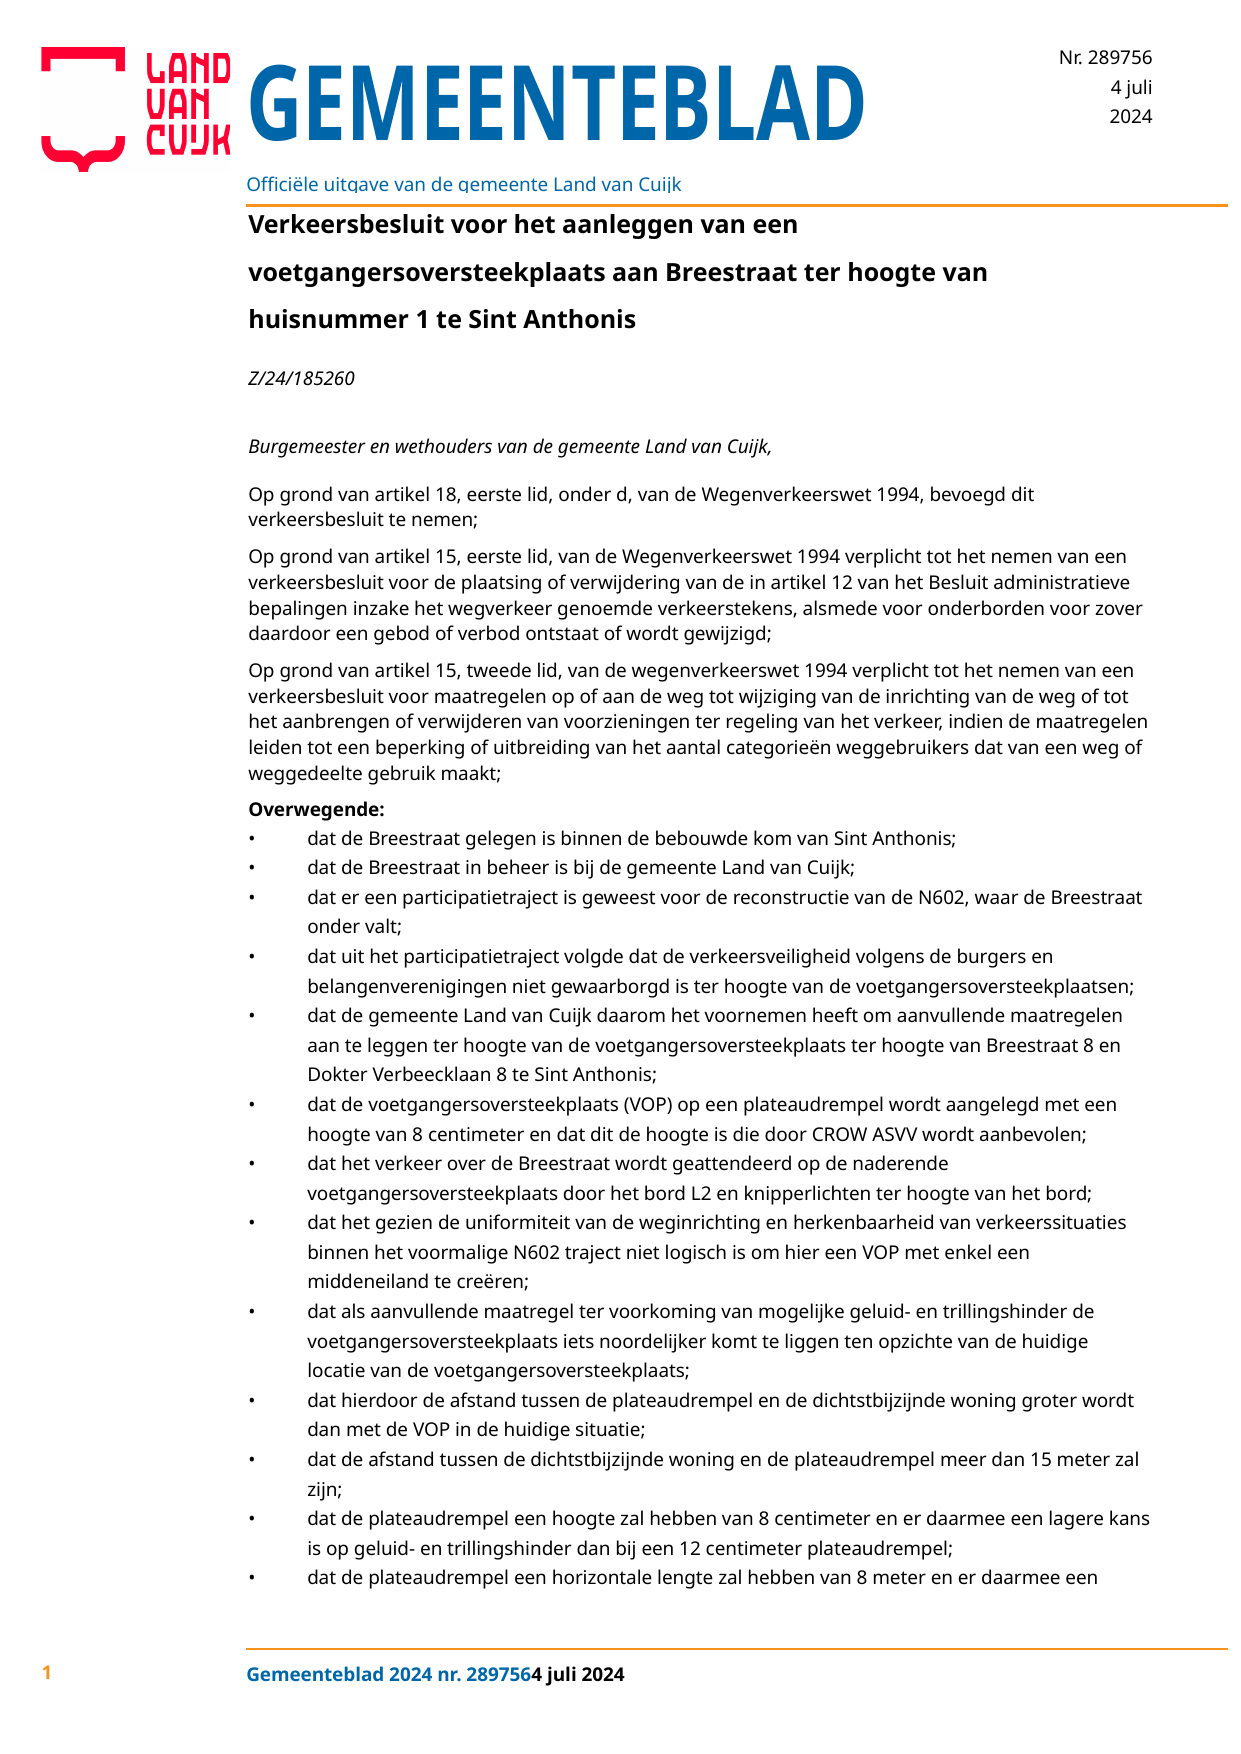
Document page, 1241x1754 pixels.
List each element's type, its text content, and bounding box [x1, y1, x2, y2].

list dat het gezien de uniformiteit van de weginrichting en herkenbaarheid van verkeerssituaties binnen het voormalige N602 traject niet logisch is om hier een VOP met enkel een middeneiland te creëren; [248, 1209, 1152, 1294]
text Op grond van artikel 15, tweede lid, van de wegenverkeerswet 1994 verplicht tot het nemen van een verkeersbesluit voor maatregelen op of aan de weg tot wijziging van de inrichting van de weg of tot het aanbrengen of verwijderen van voorzieningen ter regeling van het verkeer, indien de maatregelen leiden tot een beperking of uitbreiding van het aantal categorieën weggebruikers dat van een weg of weggedeelte gebruik maakt; [248, 657, 1152, 786]
text Overwegende: [248, 797, 1152, 822]
picture [41, 47, 231, 172]
list dat de gemeente Land van Cuijk daarom het voornemen heeft om aanvullende maatregelen aan te leggen ter hoogte van de voetgangersoversteekplaats ter hoogte van Breestraat 8 en Dokter Verbeecklaan 8 te Sint Anthonis; [248, 1002, 1152, 1087]
text Op grond van artikel 18, eerste lid, onder d, van de Wegenverkeerswet 1994, bevoegd dit verkeersbesluit te nemen; [248, 481, 1152, 532]
list dat het verkeer over de Breestraat wordt geattendeerd op de naderende voetgangersoversteekplaats door het bord L2 en knipperlichten ter hoogte van het bord; [248, 1150, 1152, 1206]
list dat de voetgangersoversteekplaats (VOP) op een plateaudrempel wordt aangelegd met een hoogte van 8 centimeter en dat dit de hoogte is die door CROW ASVV wordt aanbevolen; [248, 1091, 1152, 1147]
list dat de Breestraat in beheer is bij de gemeente Land van Cuijk; [248, 854, 1152, 880]
list dat de afstand tussen de dichtstbijzijnde woning en de plateaudrempel meer dan 15 meter zal zijn; [248, 1446, 1152, 1502]
list dat als aanvullende maatregel ter voorkoming van mogelijke geluid- en trillingshinder de voetgangersoversteekplaats iets noordelijker komt te liggen ten opzichte van de huidige locatie van de voetgangersoversteekplaats; [248, 1298, 1152, 1383]
list dat er een participatietraject is geweest voor de reconstructie van de N602, waar de Breestraat onder valt; [248, 884, 1152, 939]
text Z/24/185260 [248, 366, 1152, 391]
text Burgemeester en wethouders van de gemeente Land van Cuijk, [248, 433, 1152, 459]
list dat hierdoor de afstand tussen de plateaudrempel en de dichtstbijzijnde woning groter wordt dan met de VOP in de huidige situatie; [248, 1387, 1152, 1442]
list dat de plateaudrempel een horizontale lengte zal hebben van 8 meter en er daarmee een [248, 1564, 1152, 1590]
list dat de plateaudrempel een hoogte zal hebben van 8 centimeter en er daarmee een lagere kans is op geluid- en trillingshinder dan bij een 12 centimeter plateaudrempel; [248, 1505, 1152, 1561]
list dat uit het participatietraject volgde dat de verkeersveiligheid volgens de burgers en belangenverenigingen niet gewaarborgd is ter hoogte van de voetgangersoversteekplaatsen; [248, 943, 1152, 999]
text Verkeersbesluit voor het aanleggen van een voetgangersoversteekplaats aan Breestraat ter hoogte van huisnummer 1 te Sint Anthonis [248, 207, 1152, 336]
text Op grond van artikel 15, eerste lid, van de Wegenverkeerswet 1994 verplicht tot het nemen van een verkeersbesluit voor de plaatsing of verwijdering van de in artikel 12 van het Besluit administratieve bepalingen inzake het wegverkeer genoemde verkeerstekens, alsmede voor onderborden voor zover daardoor een gebod of verbod ontstaat of wordt gewijzigd; [248, 543, 1152, 646]
list dat de Breestraat gelegen is binnen de bebouwde kom van Sint Anthonis; [248, 825, 1152, 851]
